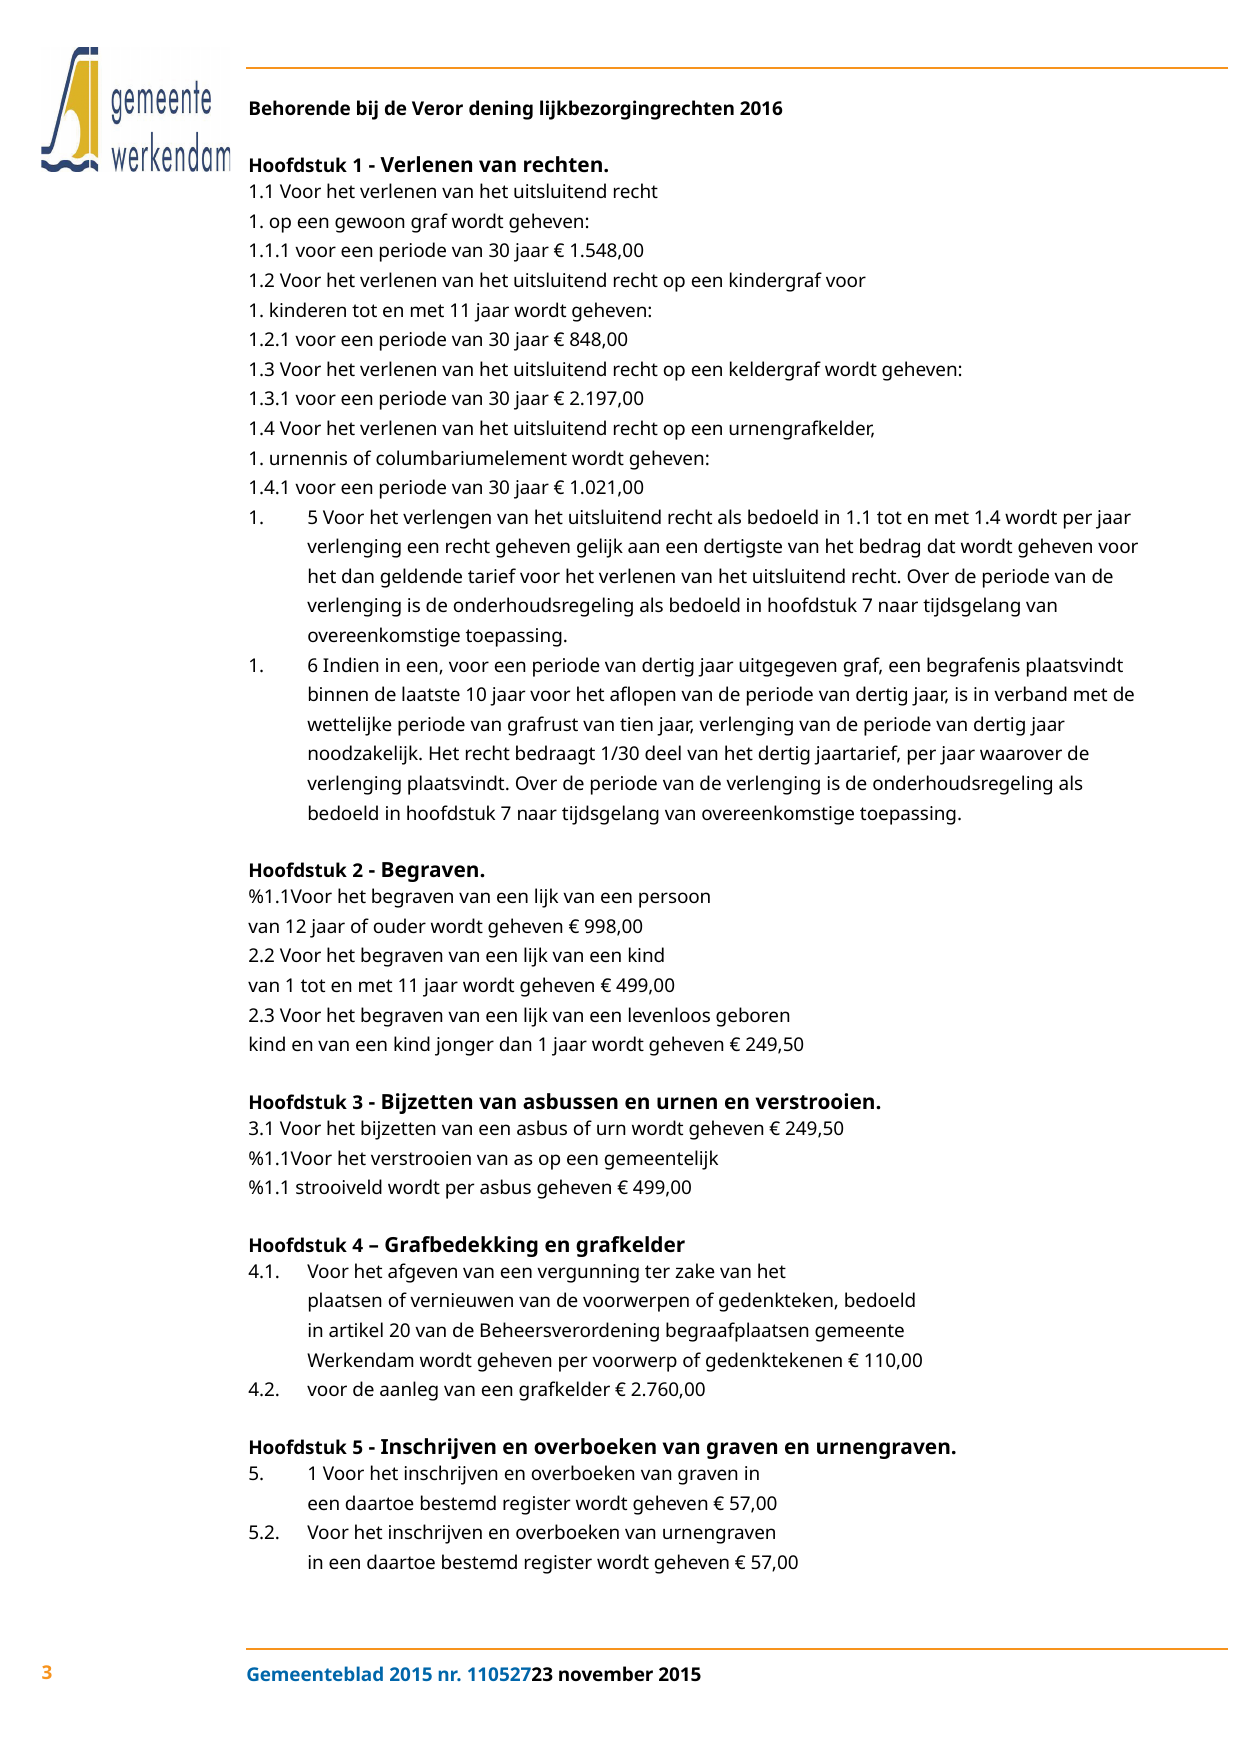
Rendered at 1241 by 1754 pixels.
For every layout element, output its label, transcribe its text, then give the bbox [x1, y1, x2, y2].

text %1.1 strooiveld wordt per asbus geheven € 499,00 [248, 1174, 1152, 1200]
text kind en van een kind jonger dan 1 jaar wordt geheven € 249,50 [248, 1031, 1152, 1057]
text 1.4 Voor het verlenen van het uitsluitend recht op een urnengrafkelder, [248, 415, 1152, 441]
text 2.3 Voor het begraven van een lijk van een levenloos geboren [248, 1002, 1152, 1028]
text 1.3.1 voor een periode van 30 jaar € 2.197,00 [248, 386, 1152, 411]
text 1. urnennis of columbariumelement wordt geheven: [248, 445, 1152, 471]
list plaatsen of vernieuwen van de voorwerpen of gedenkteken, bedoeld [248, 1288, 1152, 1313]
list 1 Voor het inschrijven en overboeken van graven in [248, 1460, 1152, 1486]
text 3.1 Voor het bijzetten van een asbus of urn wordt geheven € 249,50 [248, 1115, 1152, 1141]
text Hoofdstuk 2 - Begraven. [248, 855, 1152, 883]
text 1.1 Voor het verlenen van het uitsluitend recht [248, 178, 1152, 204]
text %1.1Voor het begraven van een lijk van een persoon [248, 883, 1152, 909]
text 1.2.1 voor een periode van 30 jaar € 848,00 [248, 326, 1152, 352]
text 1. op een gewoon graf wordt geheven: [248, 208, 1152, 234]
text 1.1.1 voor een periode van 30 jaar € 1.548,00 [248, 238, 1152, 263]
list 6 Indien in een, voor een periode van dertig jaar uitgegeven graf, een begrafenis plaatsvindt binnen de laatste 10 jaar voor het aflopen van de periode van dertig jaar, is in verband met de wettelijke periode van grafrust van tien jaar, verlenging van de periode van dertig jaar noodzakelijk. Het recht bedraagt 1/30 deel van het dertig jaartarief, per jaar waarover de verlenging plaatsvindt. Over de periode van de verlenging is de onderhoudsregeling als bedoeld in hoofdstuk 7 naar tijdsgelang van overeenkomstige toepassing. [248, 652, 1152, 826]
list Werkendam wordt geheven per voorwerp of gedenktekenen € 110,00 [248, 1347, 1152, 1373]
text 1.2 Voor het verlenen van het uitsluitend recht op een kindergraf voor [248, 267, 1152, 293]
text van 12 jaar of ouder wordt geheven € 998,00 [248, 913, 1152, 939]
text Hoofdstuk 5 - Inschrijven en overboeken van graven en urnengraven. [248, 1432, 1152, 1460]
list in artikel 20 van de Beheersverordening begraafplaatsen gemeente [248, 1317, 1152, 1343]
list een daartoe bestemd register wordt geheven € 57,00 [248, 1490, 1152, 1516]
text 1.4.1 voor een periode van 30 jaar € 1.021,00 [248, 474, 1152, 500]
text Hoofdstuk 3 - Bijzetten van asbussen en urnen en verstrooien. [248, 1087, 1152, 1115]
list in een daartoe bestemd register wordt geheven € 57,00 [248, 1549, 1152, 1575]
text 1.3 Voor het verlenen van het uitsluitend recht op een keldergraf wordt geheven: [248, 356, 1152, 382]
text 2.2 Voor het begraven van een lijk van een kind [248, 943, 1152, 968]
list Voor het inschrijven en overboeken van urnengraven [248, 1519, 1152, 1545]
text van 1 tot en met 11 jaar wordt geheven € 499,00 [248, 972, 1152, 998]
text Hoofdstuk 4 – Grafbedekking en grafkelder [248, 1230, 1152, 1258]
list voor de aanleg van een grafkelder € 2.760,00 [248, 1376, 1152, 1402]
picture [41, 47, 231, 172]
text Hoofdstuk 1 - Verlenen van rechten. [248, 150, 1152, 178]
text Behorende bij de Veror dening lijkbezorgingrechten 2016 [248, 95, 1152, 121]
text 1. kinderen tot en met 11 jaar wordt geheven: [248, 297, 1152, 323]
list 5 Voor het verlengen van het uitsluitend recht als bedoeld in 1.1 tot en met 1.4 wordt per jaar verlenging een recht geheven gelijk aan een dertigste van het bedrag dat wordt geheven voor het dan geldende tarief voor het verlenen van het uitsluitend recht. Over de periode van de verlenging is de onderhoudsregeling als bedoeld in hoofdstuk 7 naar tijdsgelang van overeenkomstige toepassing. [248, 504, 1152, 648]
list Voor het afgeven van een vergunning ter zake van het [248, 1258, 1152, 1284]
text %1.1Voor het verstrooien van as op een gemeentelijk [248, 1145, 1152, 1171]
